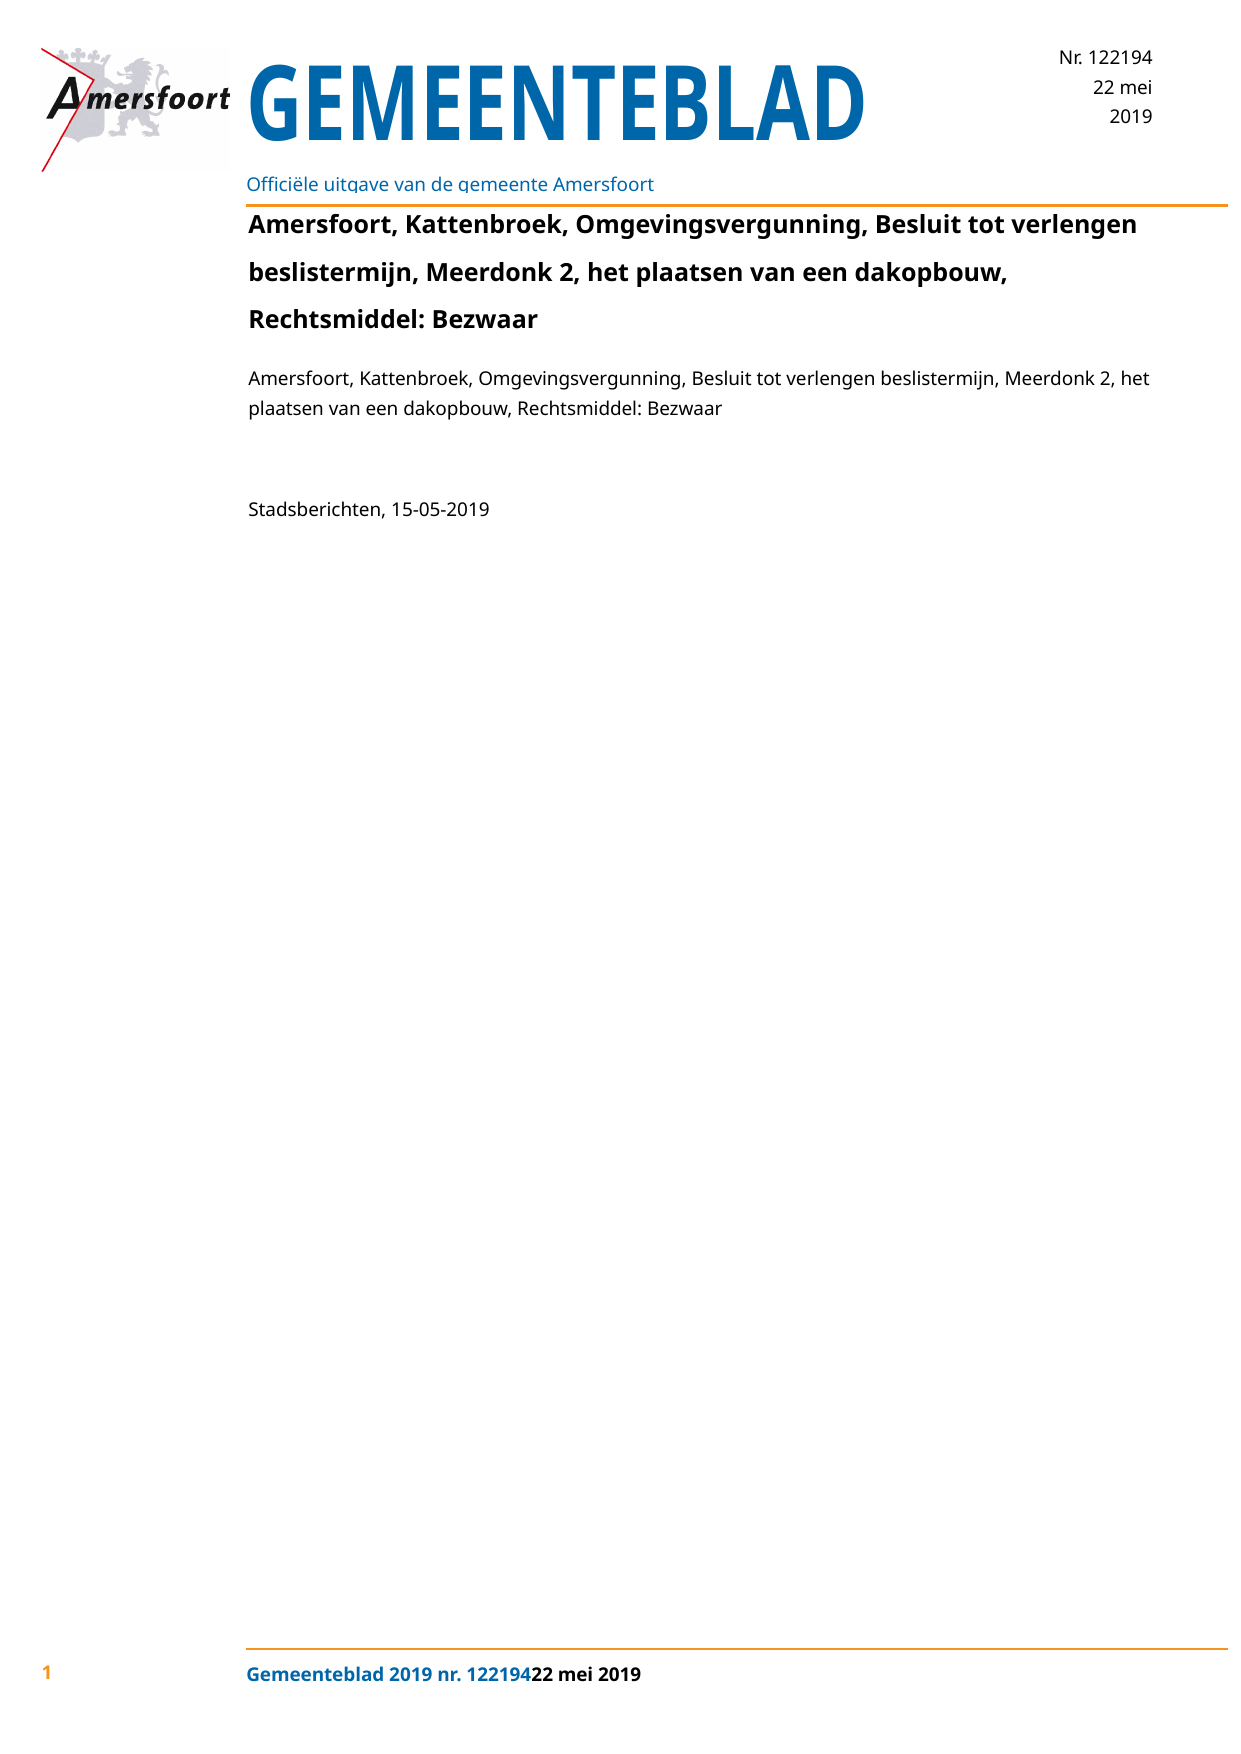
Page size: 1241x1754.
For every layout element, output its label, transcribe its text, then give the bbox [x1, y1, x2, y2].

text Stadsberichten, 15-05-2019 [248, 496, 1152, 522]
text Amersfoort, Kattenbroek, Omgevingsvergunning, Besluit tot verlengen beslistermijn, Meerdonk 2, het plaatsen van een dakopbouw, Rechtsmiddel: Bezwaar [248, 366, 1152, 421]
picture [41, 47, 231, 172]
text Amersfoort, Kattenbroek, Omgevingsvergunning, Besluit tot verlengen beslistermijn, Meerdonk 2, het plaatsen van een dakopbouw, Rechtsmiddel: Bezwaar [248, 207, 1152, 336]
